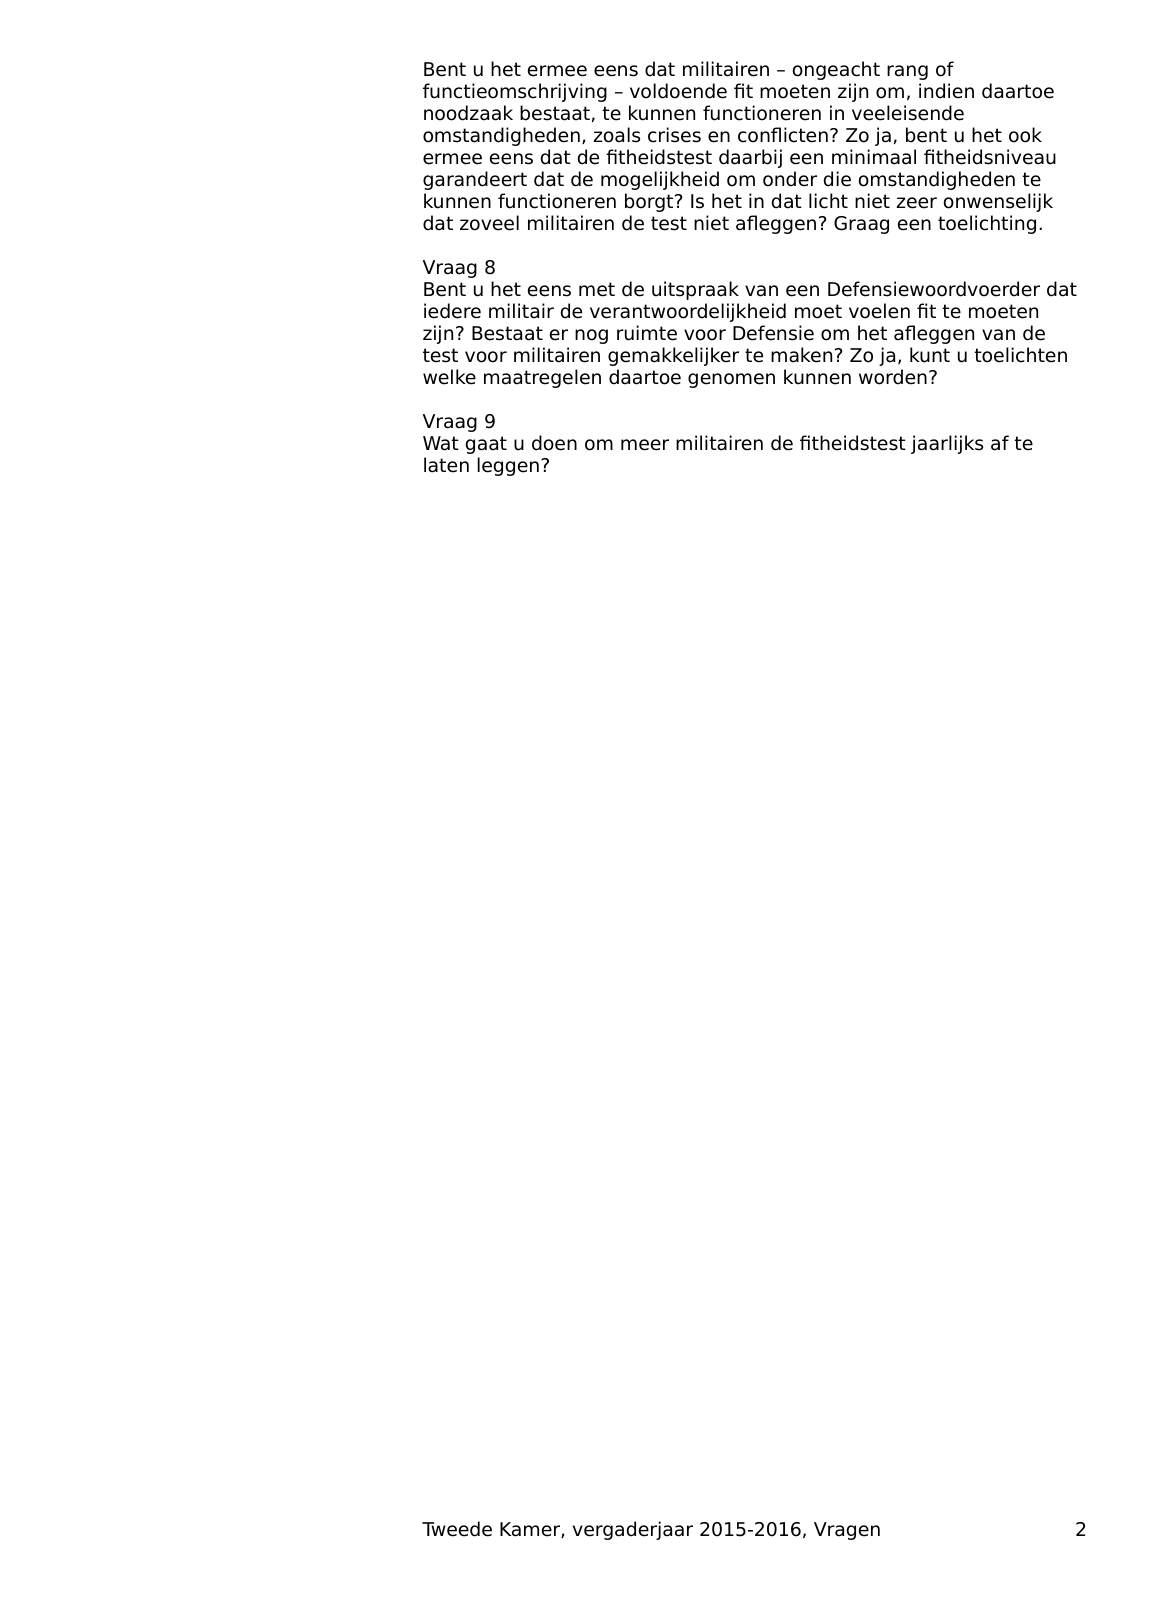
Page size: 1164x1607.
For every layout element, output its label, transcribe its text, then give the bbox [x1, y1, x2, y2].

text Bent u het ermee eens dat militairen – ongeacht rang of functieomschrijving – voldoende fit moeten zijn om, indien daartoe noodzaak bestaat, te kunnen functioneren in veeleisende omstandigheden, zoals crises en conflicten? Zo ja, bent u het ook ermee eens dat de fitheidstest daarbij een minimaal fitheidsniveau garandeert dat de mogelijkheid om onder die omstandigheden te kunnen functioneren borgt? Is het in dat licht niet zeer onwenselijk dat zoveel militairen de test niet afleggen? Graag een toelichting. [422, 59, 1087, 235]
text Wat gaat u doen om meer militairen de fitheidstest jaarlijks af te laten leggen? [422, 433, 1087, 477]
text Bent u het eens met de uitspraak van een Defensiewoordvoerder dat iedere militair de verantwoordelijkheid moet voelen fit te moeten zijn? Bestaat er nog ruimte voor Defensie om het afleggen van de test voor militairen gemakkelijker te maken? Zo ja, kunt u toelichten welke maatregelen daartoe genomen kunnen worden? [422, 279, 1087, 389]
text Vraag 8 [422, 257, 1087, 279]
text Vraag 9 [422, 411, 1087, 433]
